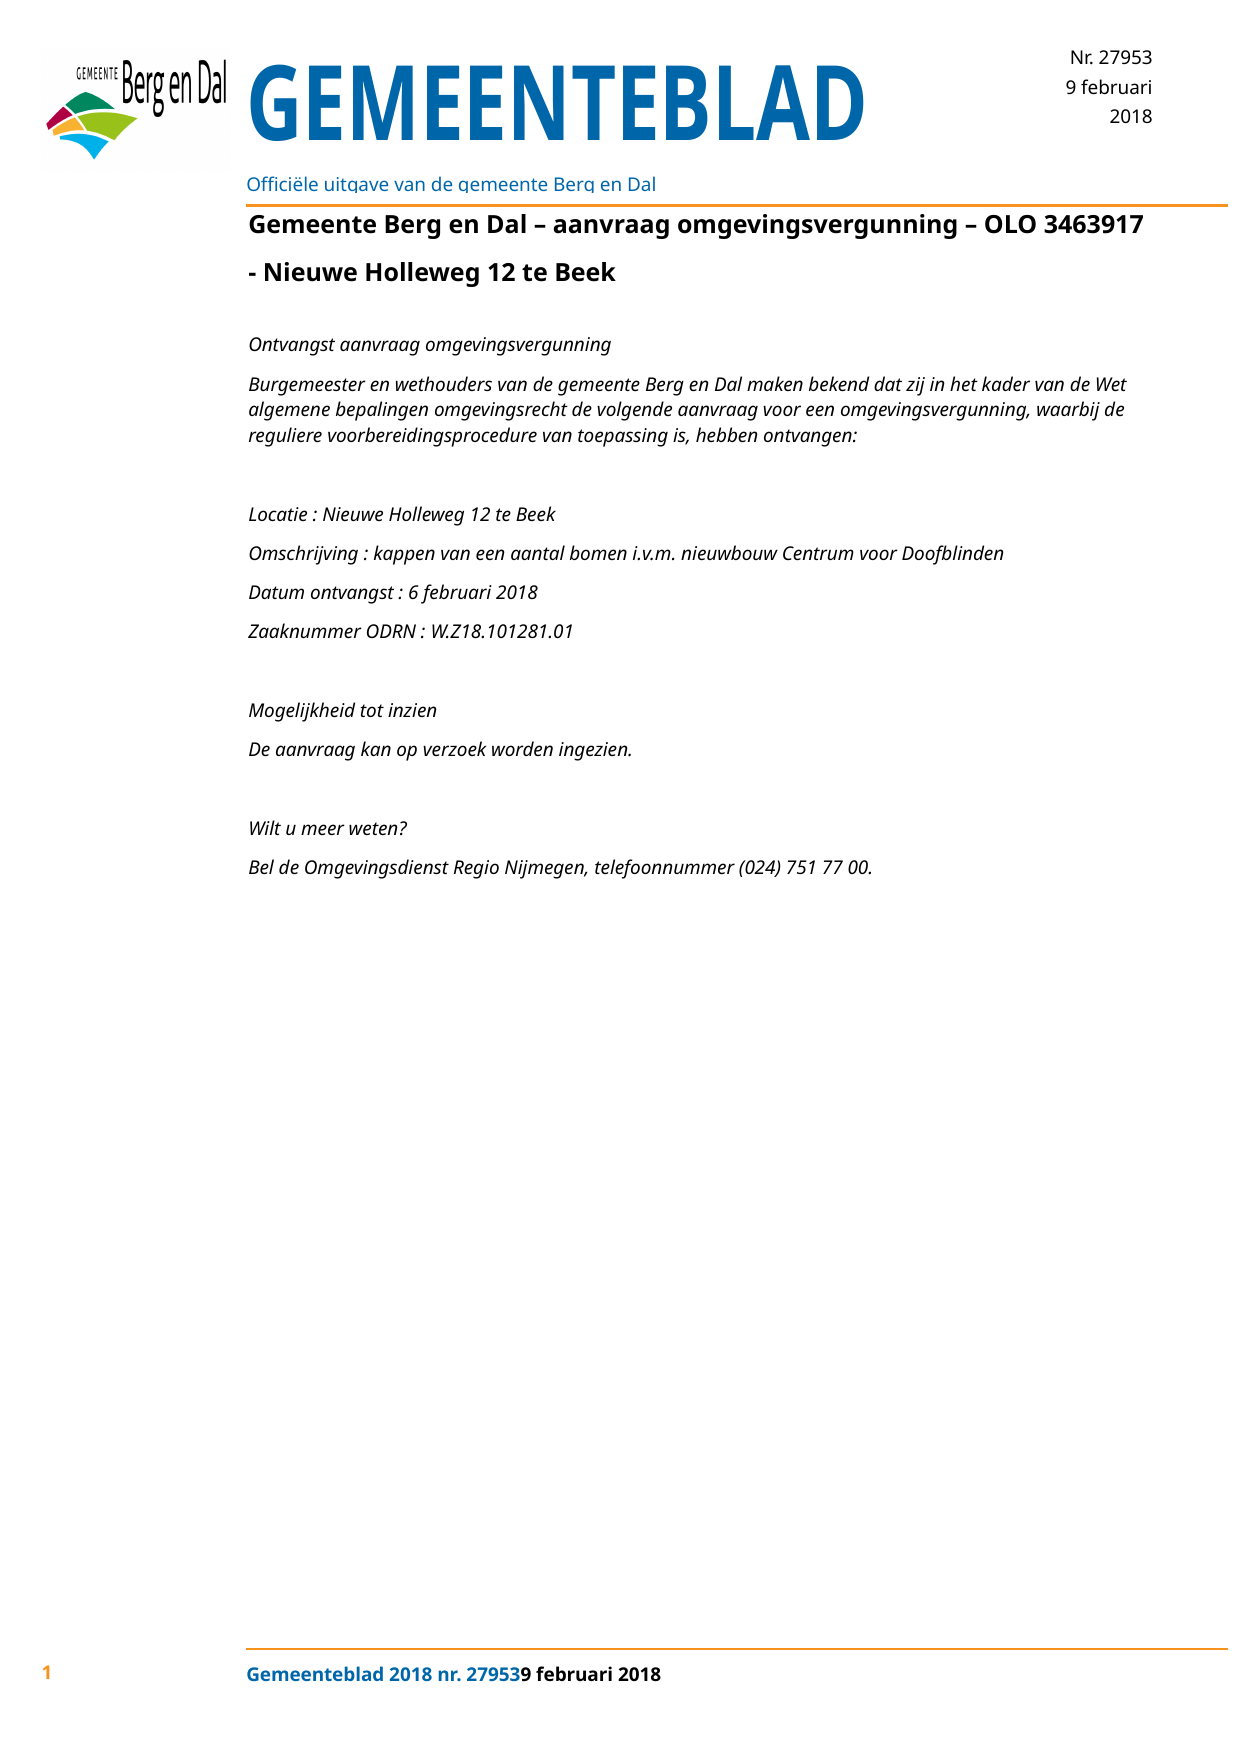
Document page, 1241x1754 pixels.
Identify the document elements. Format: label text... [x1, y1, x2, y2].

text Burgemeester en wethouders van de gemeente Berg en Dal maken bekend dat zij in het kader van de Wet algemene bepalingen omgevingsrecht de volgende aanvraag voor een omgevingsvergunning, waarbij de reguliere voorbereidingsprocedure van toepassing is, hebben ontvangen: [248, 371, 1152, 448]
text Wilt u meer weten? [248, 815, 1152, 841]
text De aanvraag kan op verzoek worden ingezien. [248, 736, 1152, 762]
text Mogelijkheid tot inzien [248, 697, 1152, 723]
text Locatie : Nieuwe Holleweg 12 te Beek [248, 501, 1152, 526]
text Omschrijving : kappen van een aantal bomen i.v.m. nieuwbouw Centrum voor Doofblinden [248, 540, 1152, 566]
text Ontvangst aanvraag omgevingsvergunning [248, 331, 1152, 357]
text Gemeente Berg en Dal – aanvraag omgevingsvergunning – OLO 3463917 - Nieuwe Holleweg 12 te Beek [248, 207, 1152, 288]
picture [41, 47, 231, 172]
text Zaaknummer ODRN : W.Z18.101281.01 [248, 618, 1152, 644]
text Datum ontvangst : 6 februari 2018 [248, 579, 1152, 605]
text Bel de Omgevingsdienst Regio Nijmegen, telefoonnummer (024) 751 77 00. [248, 854, 1152, 880]
